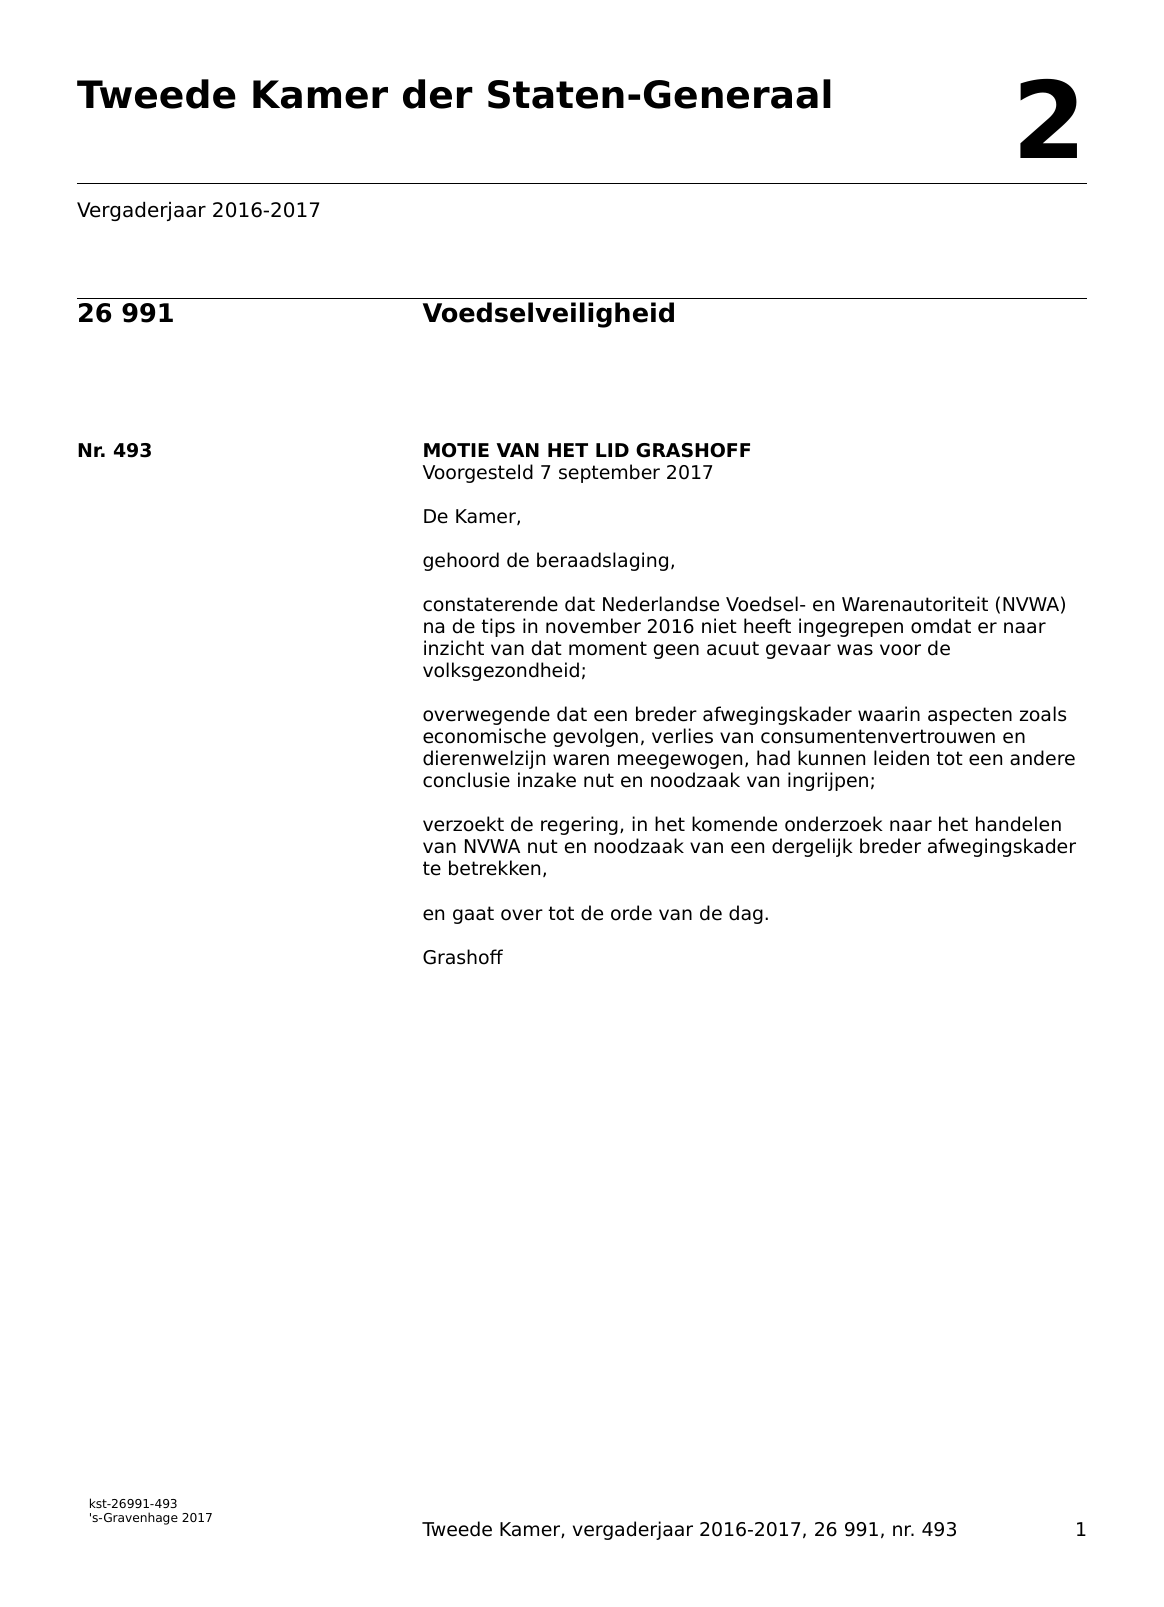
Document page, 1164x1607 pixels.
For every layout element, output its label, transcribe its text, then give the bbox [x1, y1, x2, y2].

text en gaat over tot de orde van de dag. [422, 902, 1087, 924]
table_header 2 [886, 59, 1087, 183]
text constaterende dat Nederlandse Voedsel- en Warenautoriteit (NVWA) na de tips in november 2016 niet heeft ingegrepen omdat er naar inzicht van dat moment geen acuut gevaar was voor de volksgezondheid; [422, 594, 1087, 682]
text Grashoff [422, 947, 1087, 969]
text 's-Gravenhage 2017 [88, 1511, 323, 1525]
text gehoord de beraadslaging, [422, 550, 1087, 572]
text kst-26991-493 [88, 1497, 323, 1511]
text verzoekt de regering, in het komende onderzoek naar het handelen van NVWA nut en noodzaak van een dergelijk breder afwegingskader te betrekken, [422, 814, 1087, 880]
subtitle Nr. 493 MOTIE VAN HET LID GRASHOFF [77, 440, 1087, 462]
table_cell Vergaderjaar 2016-2017 [77, 184, 1087, 298]
subtitle 26 991 Voedselveiligheid [77, 299, 1087, 329]
text De Kamer, [422, 506, 1087, 528]
text overwegende dat een breder afwegingskader waarin aspecten zoals economische gevolgen, verlies van consumentenvertrouwen en dierenwelzijn waren meegewogen, had kunnen leiden tot een andere conclusie inzake nut en noodzaak van ingrijpen; [422, 704, 1087, 792]
table_header Tweede Kamer der Staten-Generaal [77, 59, 886, 183]
text Voorgesteld 7 september 2017 [422, 462, 1087, 484]
